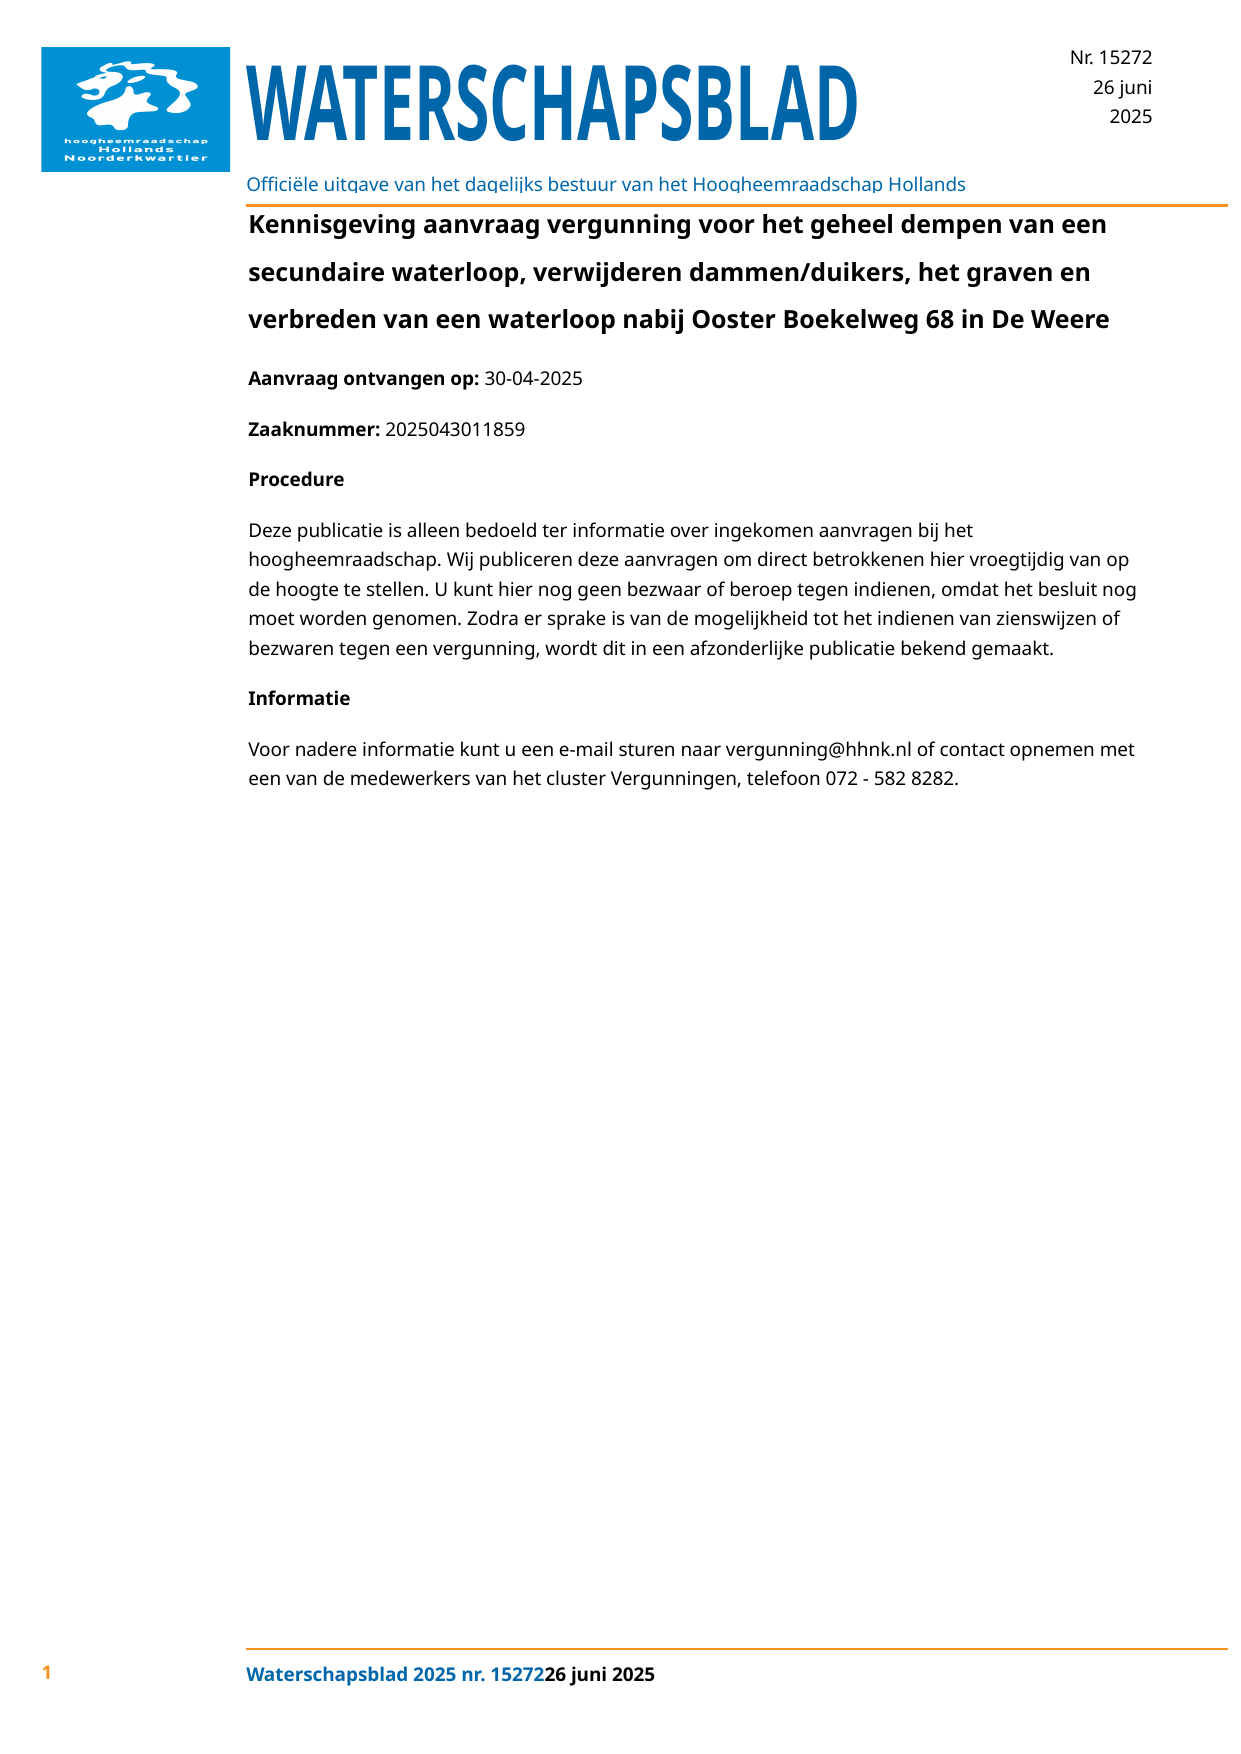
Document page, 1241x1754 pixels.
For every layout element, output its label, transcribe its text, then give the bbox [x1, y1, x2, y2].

text Zaaknummer: 2025043011859 [248, 416, 1152, 442]
picture [129, 76, 144, 82]
picture [88, 87, 157, 130]
picture [118, 62, 197, 112]
text Procedure [248, 466, 1152, 492]
text Aanvraag ontvangen op: 30-04-2025 [248, 366, 1152, 391]
text Voor nadere informatie kunt u een e-mail sturen naar vergunning@hhnk.nl of contact opnemen met een van de medewerkers van het cluster Vergunningen, telefoon 072 - 582 8282. [248, 736, 1152, 791]
text Informatie [248, 686, 1152, 711]
picture [78, 64, 122, 99]
text Kennisgeving aanvraag vergunning voor het geheel dempen van een secundaire waterloop, verwijderen dammen/duikers, het graven en verbreden van een waterloop nabij Ooster Boekelweg 68 in De Weere [248, 207, 1152, 336]
text Deze publicatie is alleen bedoeld ter informatie over ingekomen aanvragen bij het hoogheemraadschap. Wij publiceren deze aanvragen om direct betrokkenen hier vroegtijdig van op de hoogte te stellen. U kunt hier nog geen bezwaar of beroep tegen indienen, omdat het besluit nog moet worden genomen. Zodra er sprake is van de mogelijkheid tot het indienen van zienswijzen of bezwaren tegen een vergunning, wordt dit in een afzonderlijke publicatie bekend gemaakt. [248, 517, 1152, 661]
